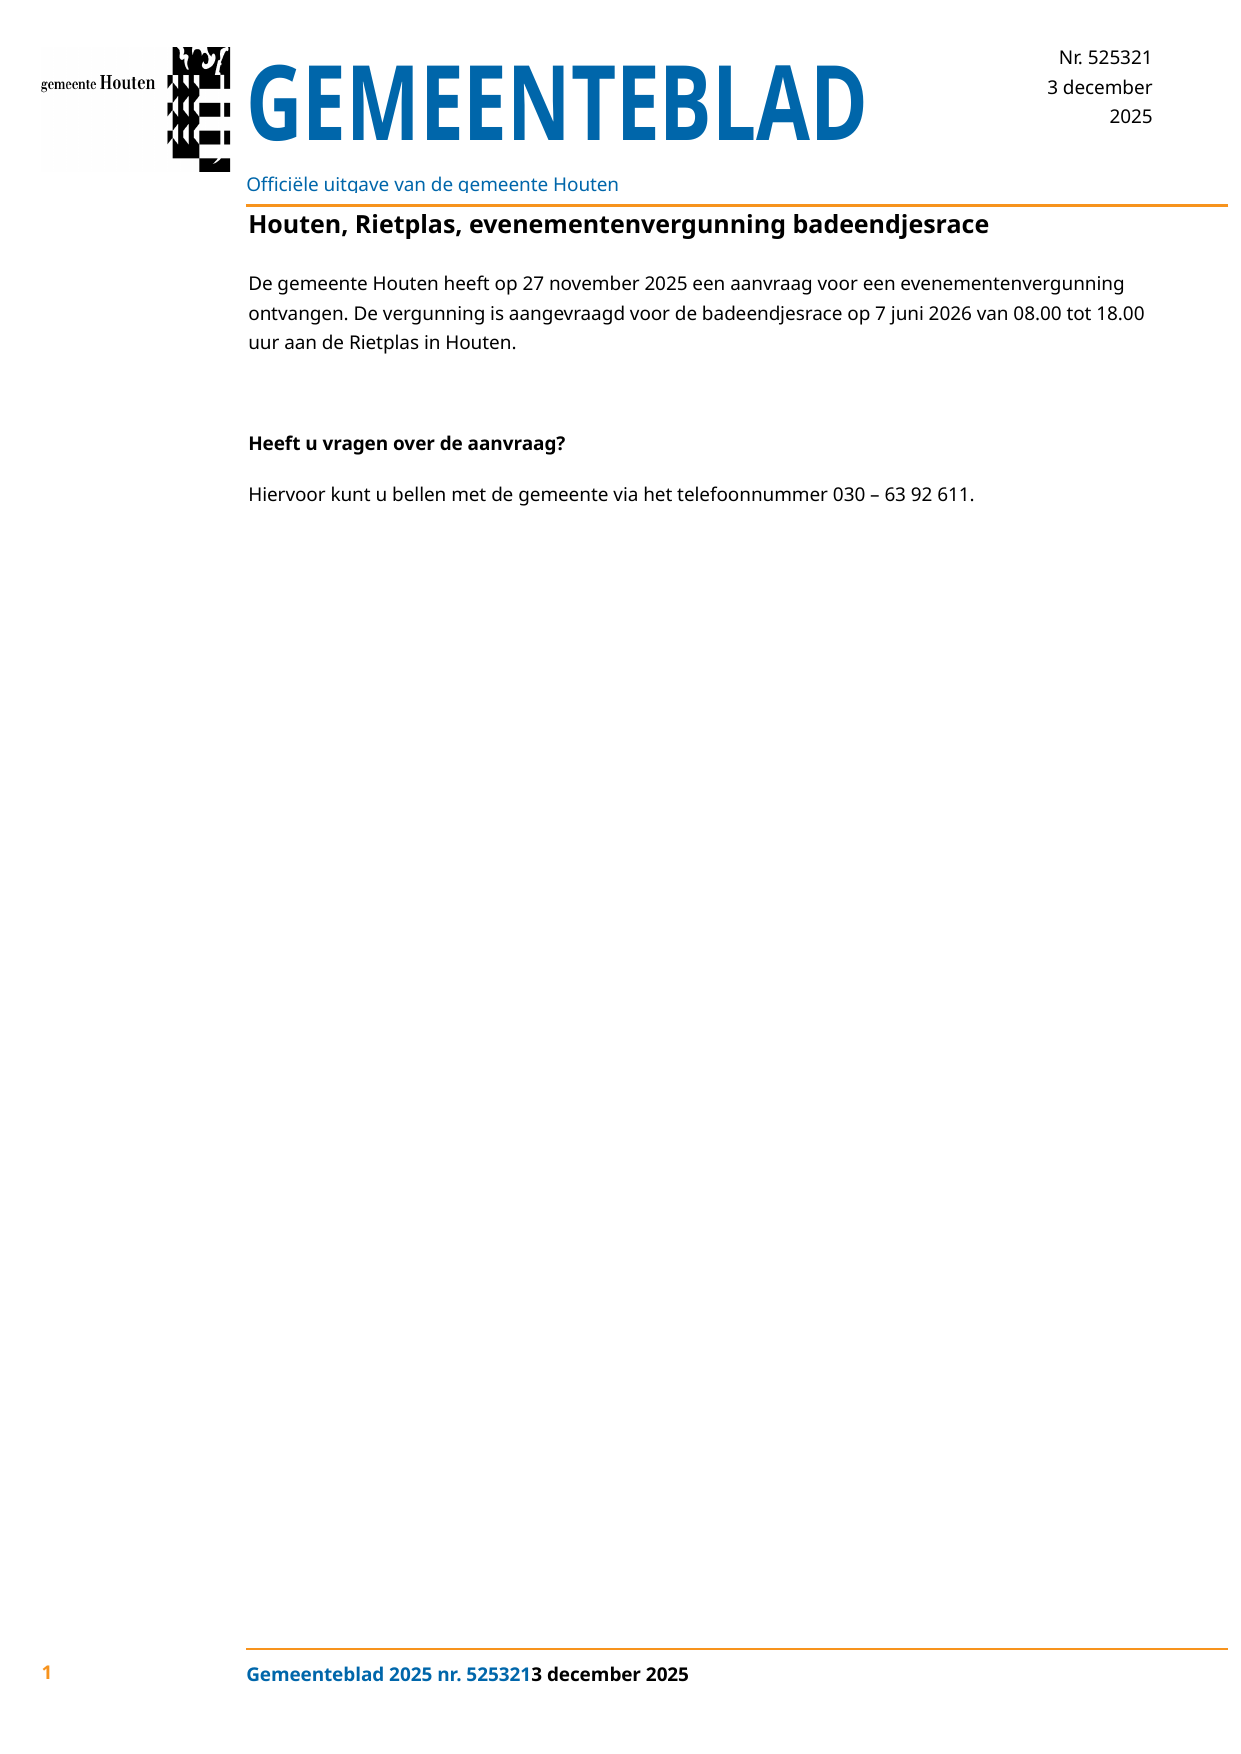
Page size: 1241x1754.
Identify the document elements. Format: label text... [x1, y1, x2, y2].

text Heeft u vragen over de aanvraag? [248, 430, 1152, 456]
text Houten, Rietplas, evenementenvergunning badeendjesrace [248, 207, 1152, 241]
text Hiervoor kunt u bellen met de gemeente via het telefoonnummer 030 – 63 92 611. [248, 481, 1152, 506]
text De gemeente Houten heeft op 27 november 2025 een aanvraag voor een evenementenvergunning ontvangen. De vergunning is aangevraagd voor de badeendjesrace op 7 juni 2026 van 08.00 tot 18.00 uur aan de Rietplas in Houten. [248, 270, 1152, 355]
picture [41, 47, 231, 172]
